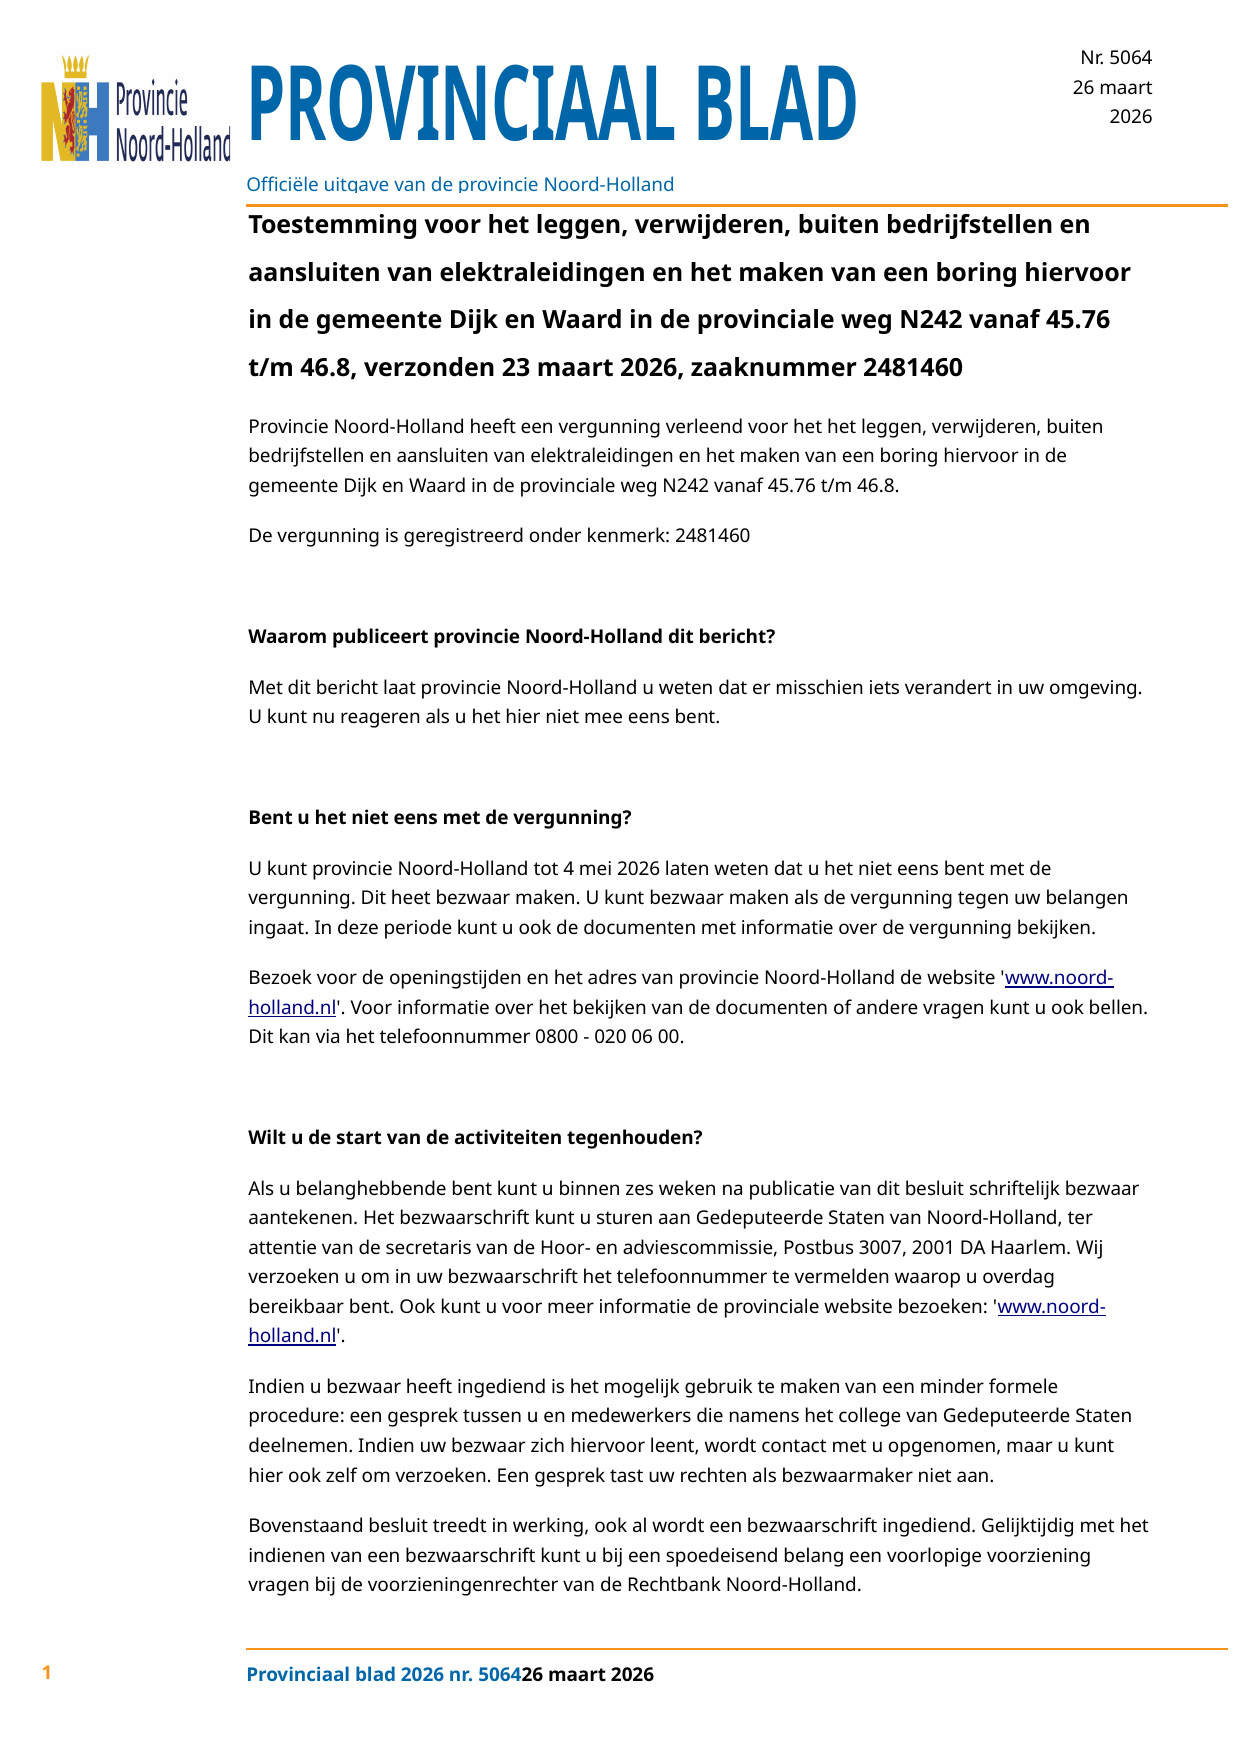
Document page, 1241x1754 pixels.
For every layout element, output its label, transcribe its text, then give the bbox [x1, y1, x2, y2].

text Wilt u de start van de activiteiten tegenhouden? [248, 1124, 1152, 1150]
text Waarom publiceert provincie Noord-Holland dit bericht? [248, 623, 1152, 649]
text Toestemming voor het leggen, verwijderen, buiten bedrijfstellen en aansluiten van elektraleidingen en het maken van een boring hiervoor in de gemeente Dijk en Waard in de provinciale weg N242 vanaf 45.76 t/m 46.8, verzonden 23 maart 2026, zaaknummer 2481460 [248, 207, 1152, 384]
text De vergunning is geregistreerd onder kenmerk: 2481460 [248, 523, 1152, 548]
text Met dit bericht laat provincie Noord-Holland u weten dat er misschien iets verandert in uw omgeving. U kunt nu reageren als u het hier niet mee eens bent. [248, 674, 1152, 729]
text Indien u bezwaar heeft ingediend is het mogelijk gebruik te maken van een minder formele procedure: een gesprek tussen u en medewerkers die namens het college van Gedeputeerde Staten deelnemen. Indien uw bezwaar zich hiervoor leent, wordt contact met u opgenomen, maar u kunt hier ook zelf om verzoeken. Een gesprek tast uw rechten als bezwaarmaker niet aan. [248, 1373, 1152, 1488]
text Bezoek voor de openingstijden en het adres van provincie Noord-Holland de website 'www.noord-holland.nl'. Voor informatie over het bekijken van de documenten of andere vragen kunt u ook bellen. Dit kan via het telefoonnummer 0800 - 020 06 00. [248, 964, 1152, 1049]
text Provincie Noord-Holland heeft een vergunning verleend voor het het leggen, verwijderen, buiten bedrijfstellen en aansluiten van elektraleidingen en het maken van een boring hiervoor in de gemeente Dijk en Waard in de provinciale weg N242 vanaf 45.76 t/m 46.8. [248, 413, 1152, 498]
text Bent u het niet eens met de vergunning? [248, 804, 1152, 830]
text Als u belanghebbende bent kunt u binnen zes weken na publicatie van dit besluit schriftelijk bezwaar aantekenen. Het bezwaarschrift kunt u sturen aan Gedeputeerde Staten van Noord-Holland, ter attentie van de secretaris van de Hoor- en adviescommissie, Postbus 3007, 2001 DA Haarlem. Wij verzoeken u om in uw bezwaarschrift het telefoonnummer te vermelden waarop u overdag bereikbaar bent. Ook kunt u voor meer informatie de provinciale website bezoeken: 'www.noord-holland.nl'. [248, 1175, 1152, 1348]
text Bovenstaand besluit treedt in werking, ook al wordt een bezwaarschrift ingediend. Gelijktijdig met het indienen van een bezwaarschrift kunt u bij een spoedeisend belang een voorlopige voorziening vragen bij de voorzieningenrechter van de Rechtbank Noord-Holland. [248, 1512, 1152, 1597]
picture [41, 47, 231, 172]
text U kunt provincie Noord-Holland tot 4 mei 2026 laten weten dat u het niet eens bent met de vergunning. Dit heet bezwaar maken. U kunt bezwaar maken als de vergunning tegen uw belangen ingaat. In deze periode kunt u ook de documenten met informatie over de vergunning bekijken. [248, 855, 1152, 940]
